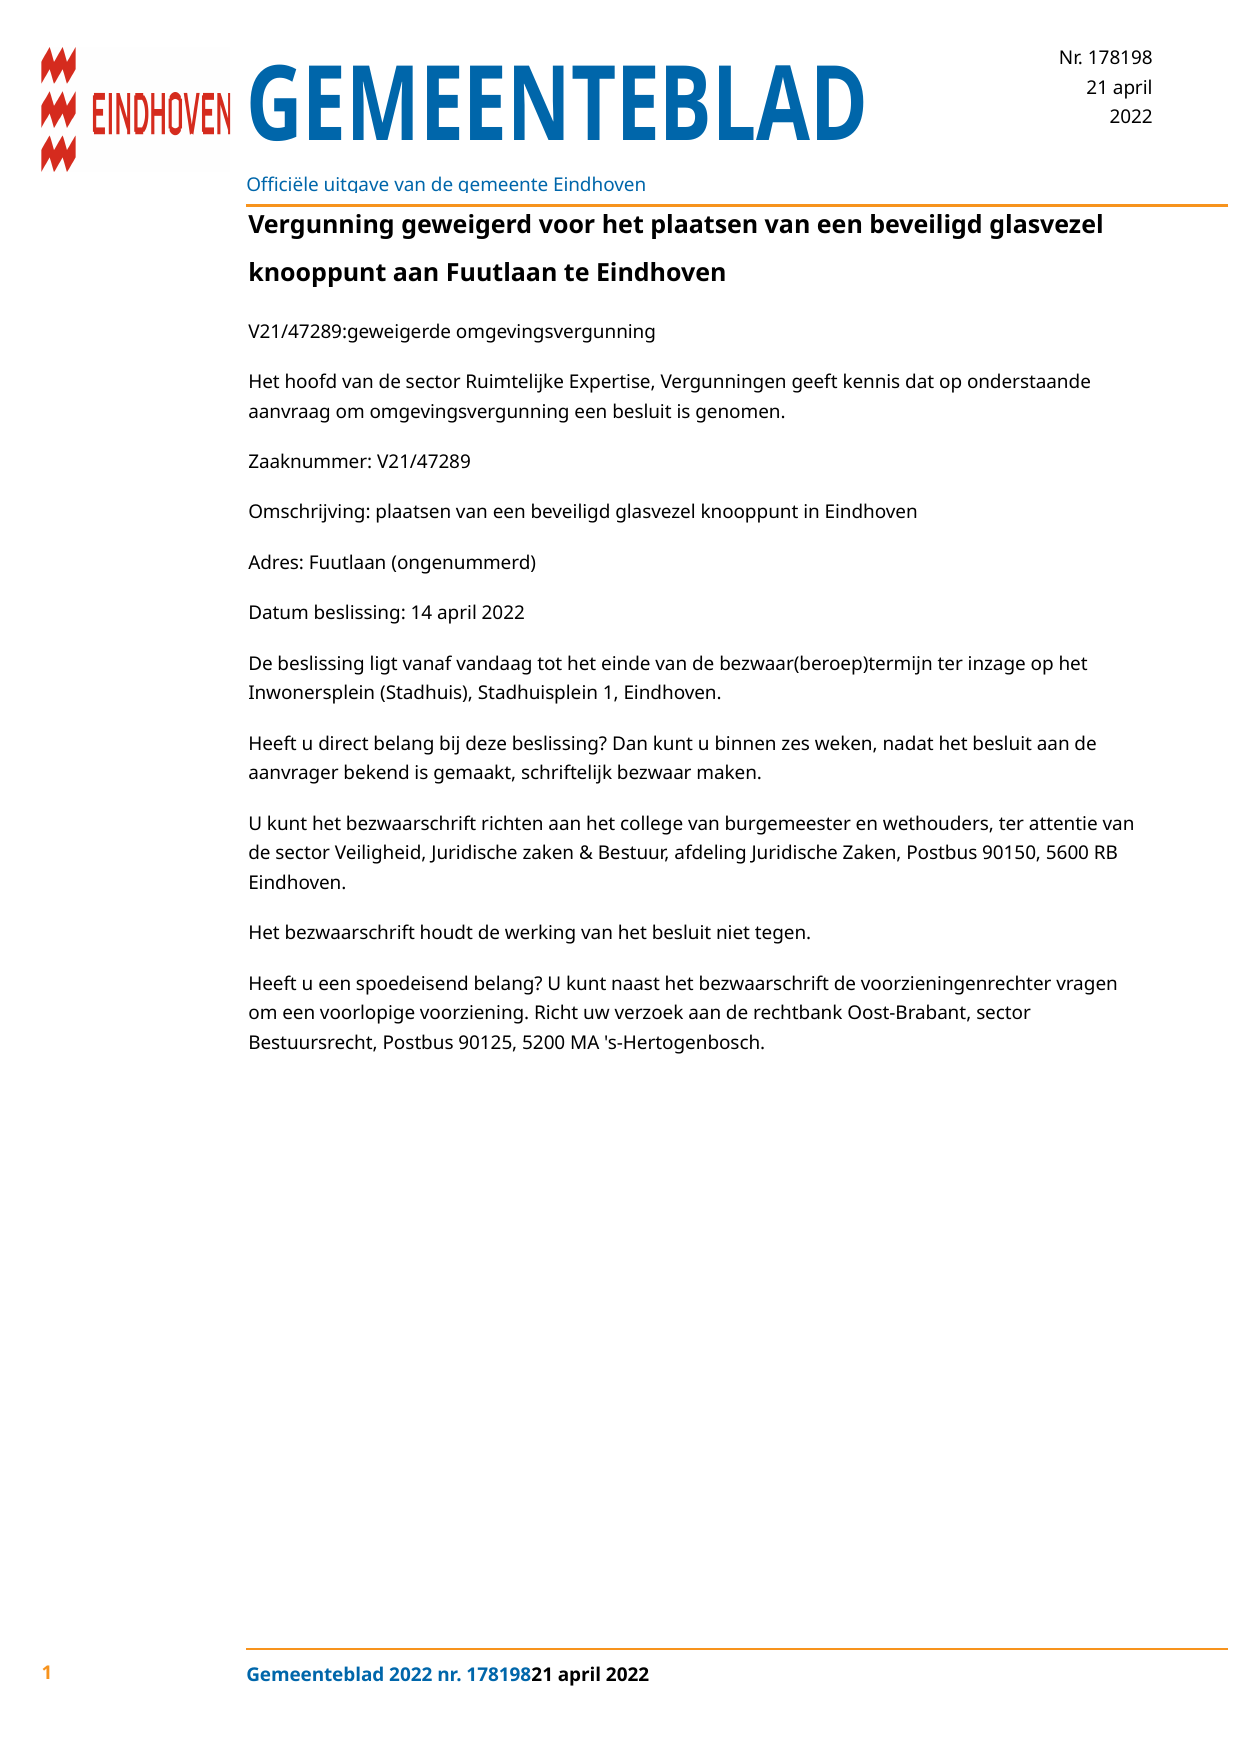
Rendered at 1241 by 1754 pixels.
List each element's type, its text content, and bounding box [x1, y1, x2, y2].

text V21/47289:geweigerde omgevingsvergunning [248, 318, 1152, 344]
text Het hoofd van de sector Ruimtelijke Expertise, Vergunningen geeft kennis dat op onderstaande aanvraag om omgevingsvergunning een besluit is genomen. [248, 368, 1152, 424]
text Heeft u een spoedeisend belang? U kunt naast het bezwaarschrift de voorzieningenrechter vragen om een voorlopige voorziening. Richt uw verzoek aan de rechtbank Oost-Brabant, sector Bestuursrecht, Postbus 90125, 5200 MA 's-Hertogenbosch. [248, 970, 1152, 1055]
text U kunt het bezwaarschrift richten aan het college van burgemeester en wethouders, ter attentie van de sector Veiligheid, Juridische zaken & Bestuur, afdeling Juridische Zaken, Postbus 90150, 5600 RB Eindhoven. [248, 810, 1152, 895]
text Heeft u direct belang bij deze beslissing? Dan kunt u binnen zes weken, nadat het besluit aan de aanvrager bekend is gemaakt, schriftelijk bezwaar maken. [248, 730, 1152, 785]
text Zaaknummer: V21/47289 [248, 448, 1152, 474]
text Omschrijving: plaatsen van een beveiligd glasvezel knooppunt in Eindhoven [248, 499, 1152, 524]
text De beslissing ligt vanaf vandaag tot het einde van de bezwaar(beroep)termijn ter inzage op het Inwonersplein (Stadhuis), Stadhuisplein 1, Eindhoven. [248, 650, 1152, 705]
picture [41, 47, 231, 172]
text Het bezwaarschrift houdt de werking van het besluit niet tegen. [248, 919, 1152, 945]
text Adres: Fuutlaan (ongenummerd) [248, 549, 1152, 575]
text Vergunning geweigerd voor het plaatsen van een beveiligd glasvezel knooppunt aan Fuutlaan te Eindhoven [248, 207, 1152, 288]
text Datum beslissing: 14 april 2022 [248, 599, 1152, 625]
